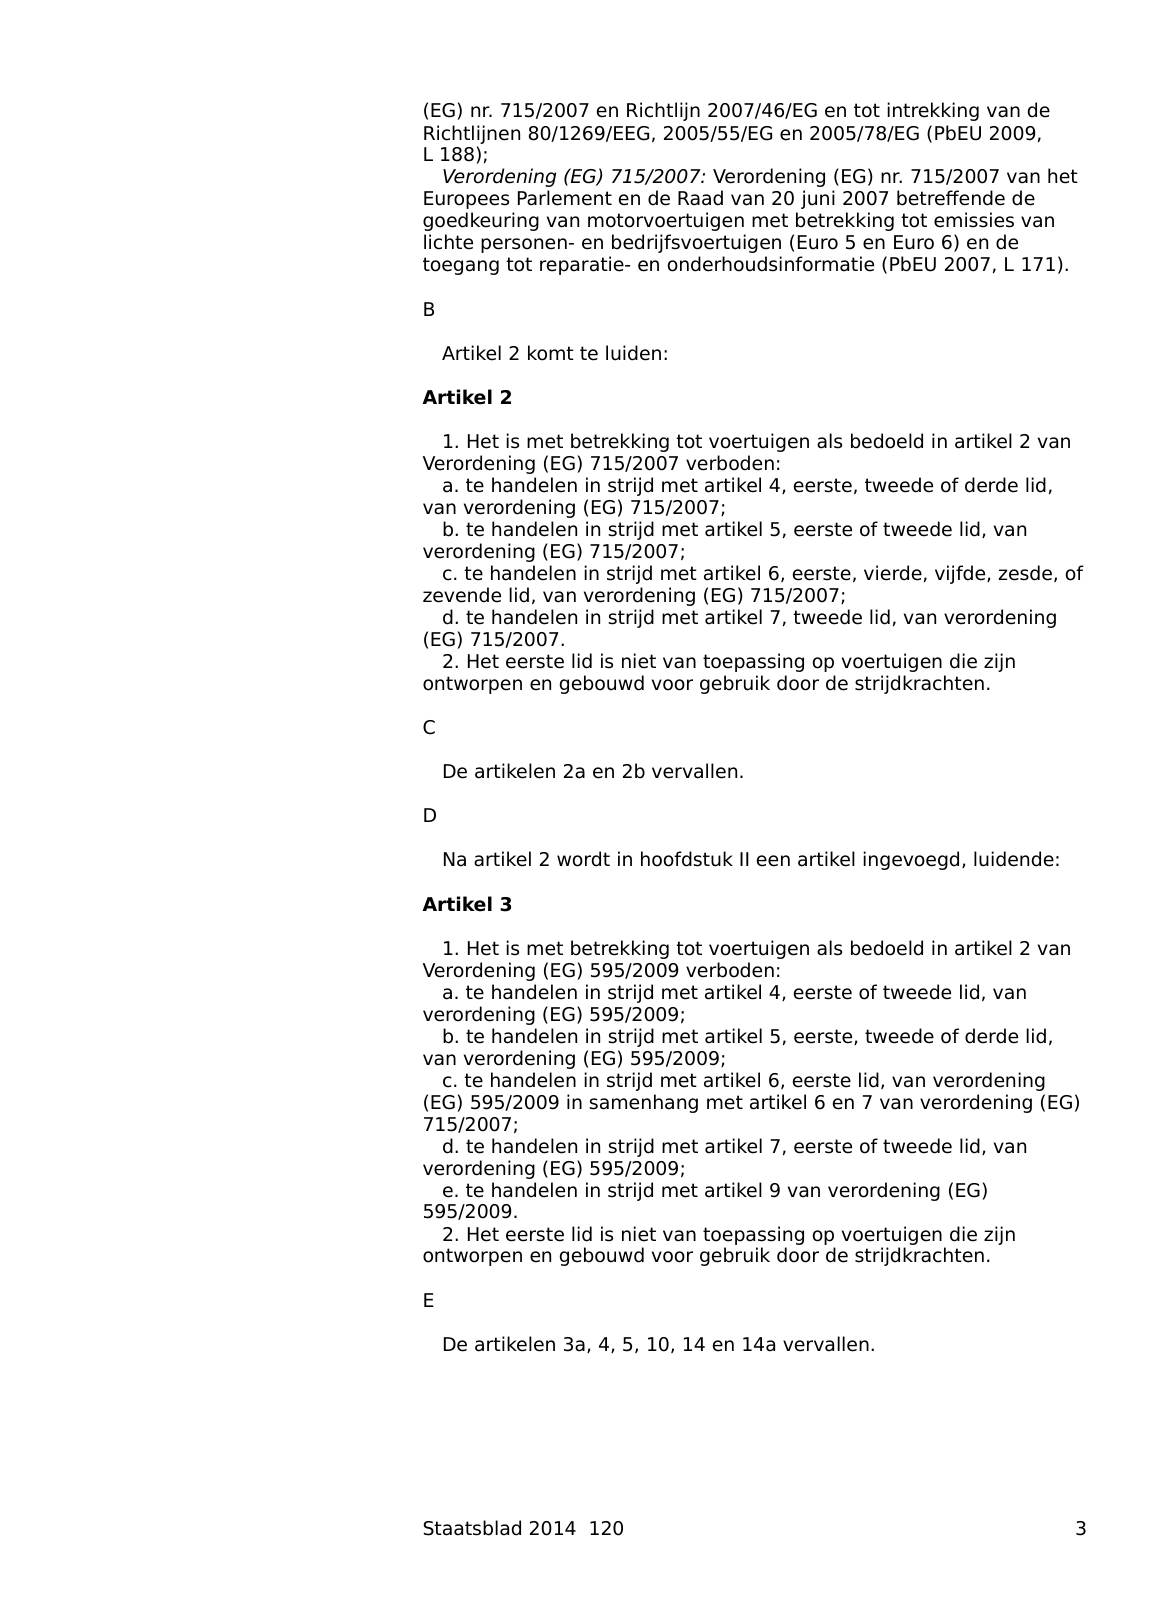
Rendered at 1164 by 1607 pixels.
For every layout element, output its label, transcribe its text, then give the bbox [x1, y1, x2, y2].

subtitle Artikel 3 [422, 893, 1087, 916]
text c. te handelen in strijd met artikel 6, eerste, vierde, vijfde, zesde, of zevende lid, van verordening (EG) 715/2007; [422, 563, 1087, 607]
text B [422, 298, 1087, 320]
text e. te handelen in strijd met artikel 9 van verordening (EG) 595/2009. [422, 1179, 1087, 1223]
text d. te handelen in strijd met artikel 7, tweede lid, van verordening (EG) 715/2007. [422, 607, 1087, 651]
text 2. Het eerste lid is niet van toepassing op voertuigen die zijn ontworpen en gebouwd voor gebruik door de strijdkrachten. [422, 1223, 1087, 1267]
subtitle Artikel 2 [422, 387, 1087, 409]
text b. te handelen in strijd met artikel 5, eerste, tweede of derde lid, van verordening (EG) 595/2009; [422, 1026, 1087, 1069]
text d. te handelen in strijd met artikel 7, eerste of tweede lid, van verordening (EG) 595/2009; [422, 1136, 1087, 1179]
text 2. Het eerste lid is niet van toepassing op voertuigen die zijn ontworpen en gebouwd voor gebruik door de strijdkrachten. [422, 651, 1087, 695]
text (EG) nr. 715/2007 en Richtlijn 2007/46/EG en tot intrekking van de Richtlijnen 80/1269/EEG, 2005/55/EG en 2005/78/EG (PbEU 2009, L 188); [422, 100, 1087, 166]
text E [422, 1289, 1087, 1312]
text a. te handelen in strijd met artikel 4, eerste of tweede lid, van verordening (EG) 595/2009; [422, 982, 1087, 1026]
text b. te handelen in strijd met artikel 5, eerste of tweede lid, van verordening (EG) 715/2007; [422, 519, 1087, 563]
text De artikelen 2a en 2b vervallen. [422, 761, 1087, 783]
text Verordening (EG) 715/2007: Verordening (EG) nr. 715/2007 van het Europees Parlement en de Raad van 20 juni 2007 betreffende de goedkeuring van motorvoertuigen met betrekking tot emissies van lichte personen- en bedrijfsvoertuigen (Euro 5 en Euro 6) en de toegang tot reparatie- en onderhoudsinformatie (PbEU 2007, L 171). [422, 166, 1087, 276]
text a. te handelen in strijd met artikel 4, eerste, tweede of derde lid, van verordening (EG) 715/2007; [422, 475, 1087, 519]
text De artikelen 3a, 4, 5, 10, 14 en 14a vervallen. [422, 1334, 1087, 1356]
text Artikel 2 komt te luiden: [422, 343, 1087, 364]
text Na artikel 2 wordt in hoofdstuk II een artikel ingevoegd, luidende: [422, 849, 1087, 871]
text 1. Het is met betrekking tot voertuigen als bedoeld in artikel 2 van Verordening (EG) 595/2009 verboden: [422, 938, 1087, 982]
text c. te handelen in strijd met artikel 6, eerste lid, van verordening (EG) 595/2009 in samenhang met artikel 6 en 7 van verordening (EG) 715/2007; [422, 1069, 1087, 1136]
text 1. Het is met betrekking tot voertuigen als bedoeld in artikel 2 van Verordening (EG) 715/2007 verboden: [422, 431, 1087, 475]
text D [422, 805, 1087, 827]
text C [422, 717, 1087, 739]
